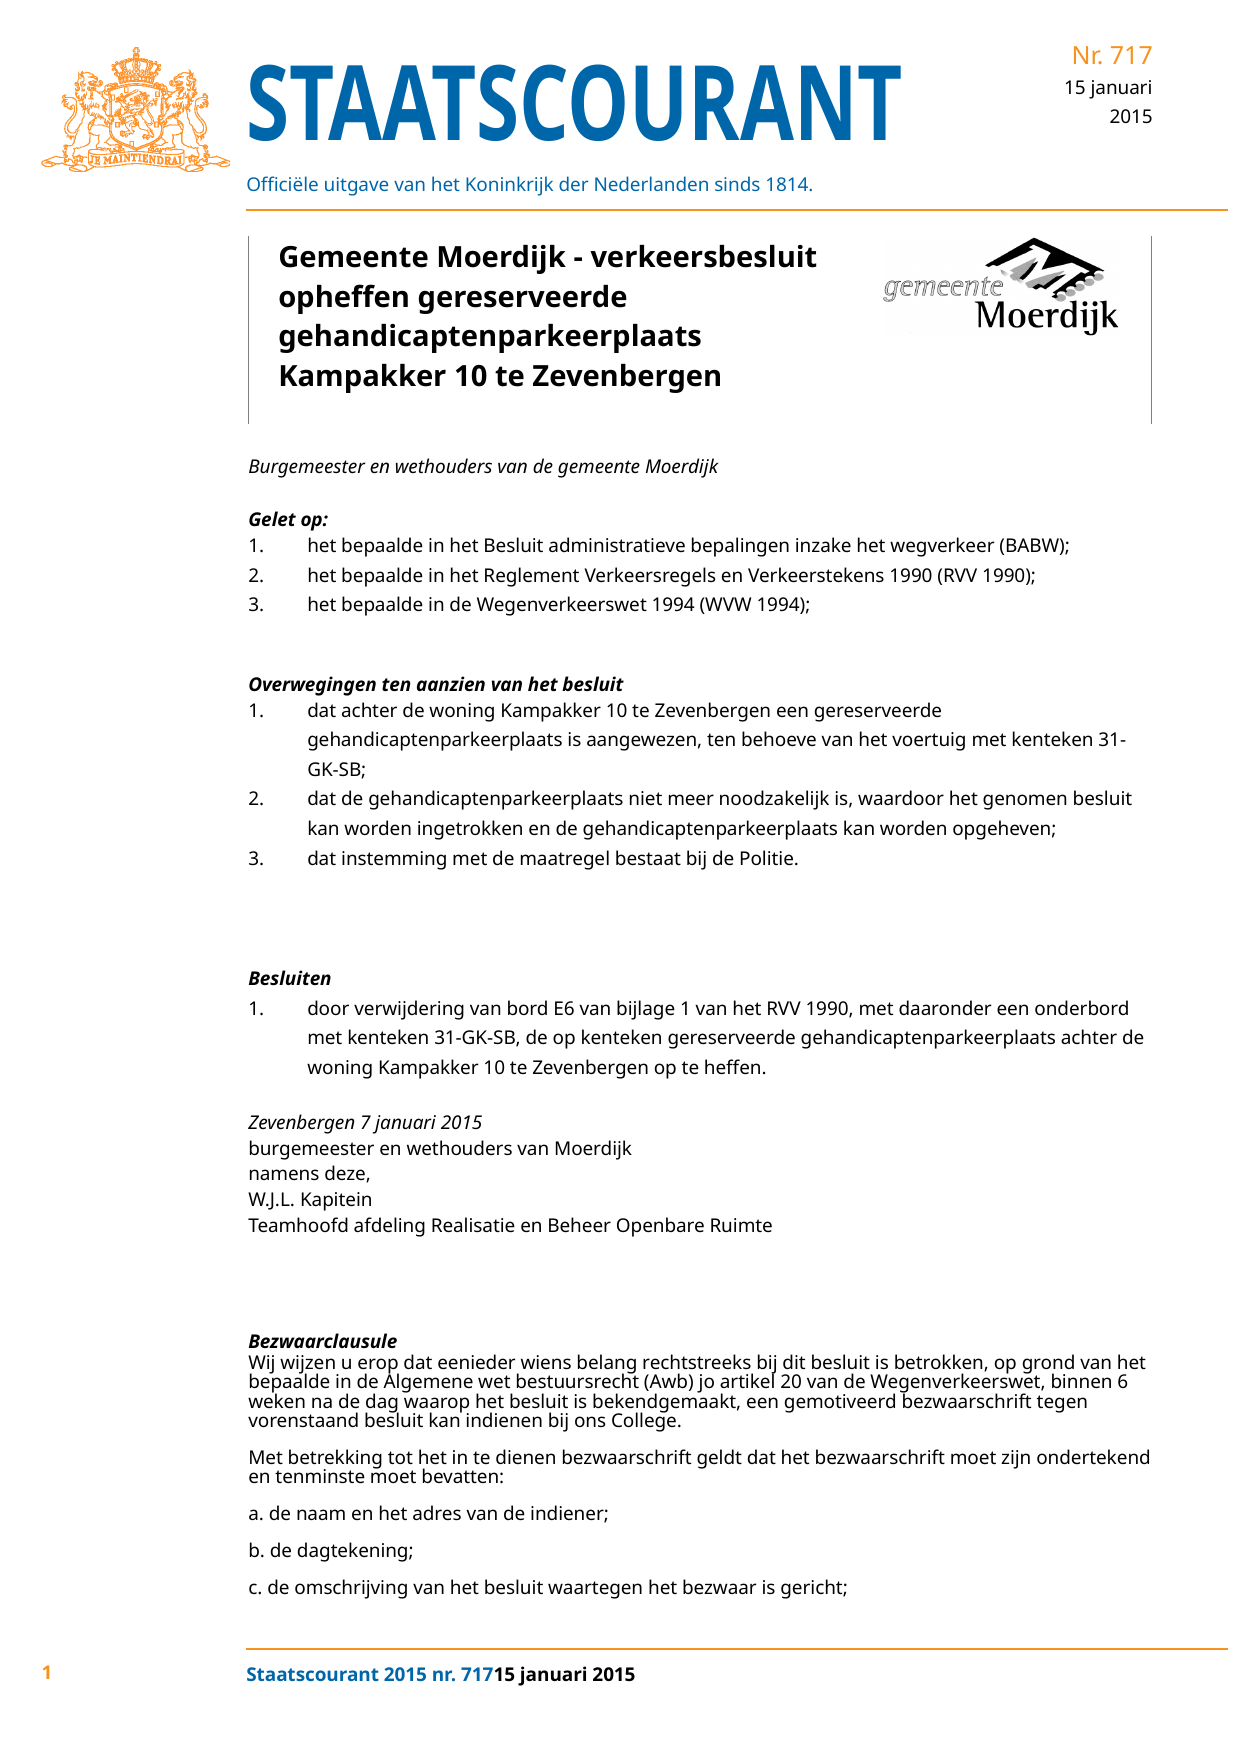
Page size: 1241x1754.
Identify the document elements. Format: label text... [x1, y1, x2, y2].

text Gelet op: [248, 506, 1152, 532]
list dat achter de woning Kampakker 10 te Zevenbergen een gereserveerde gehandicaptenparkeerplaats is aangewezen, ten behoeve van het voertuig met kenteken 31-GK-SB; [248, 697, 1152, 782]
text Teamhoofd afdeling Realisatie en Beheer Openbare Ruimte [248, 1212, 1152, 1238]
text Bezwaarclausule [248, 1328, 1152, 1354]
text W.J.L. Kapitein [248, 1186, 1152, 1212]
picture [41, 47, 231, 172]
text burgemeester en wethouders van Moerdijk [248, 1135, 1152, 1161]
table_header [850, 236, 1151, 424]
text Wij wijzen u erop dat eenieder wiens belang rechtstreeks bij dit besluit is betrokken, op grond van het bepaalde in de Algemene wet bestuursrecht (Awb) jo artikel 20 van de Wegenverkeerswet, binnen 6 weken na de dag waarop het besluit is bekendgemaakt, een gemotiveerd bezwaarschrift tegen vorenstaand besluit kan indienen bij ons College. [248, 1354, 1152, 1431]
text Overwegingen ten aanzien van het besluit [248, 671, 1152, 697]
list door verwijdering van bord E6 van bijlage 1 van het RVV 1990, met daaronder een onderbord met kenteken 31-GK-SB, de op kenteken gereserveerde gehandicaptenparkeerplaats achter de woning Kampakker 10 te Zevenbergen op te heffen. [248, 995, 1152, 1079]
text Zevenbergen 7 januari 2015 [248, 1109, 1152, 1135]
text namens deze, [248, 1161, 1152, 1186]
list het bepaalde in het Besluit administratieve bepalingen inzake het wegverkeer (BABW); [248, 532, 1152, 558]
text Besluiten [248, 965, 1152, 991]
list dat de gehandicaptenparkeerplaats niet meer noodzakelijk is, waardoor het genomen besluit kan worden ingetrokken en de gehandicaptenparkeerplaats kan worden opgeheven; [248, 786, 1152, 841]
list het bepaalde in de Wegenverkeerswet 1994 (WVW 1994); [248, 591, 1152, 617]
list het bepaalde in het Reglement Verkeersregels en Verkeerstekens 1990 (RVV 1990); [248, 562, 1152, 587]
list dat instemming met de maatregel bestaat bij de Politie. [248, 845, 1152, 871]
text c. de omschrijving van het besluit waartegen het bezwaar is gericht; [248, 1579, 1152, 1598]
text Met betrekking tot het in te dienen bezwaarschrift geldt dat het bezwaarschrift moet zijn ondertekend en tenminste moet bevatten: [248, 1449, 1152, 1488]
text Burgemeester en wethouders van de gemeente Moerdijk [248, 454, 1152, 479]
text a. de naam en het adres van de indiener; [248, 1505, 1152, 1524]
picture [882, 236, 1119, 336]
text b. de dagtekening; [248, 1542, 1152, 1562]
table_header Gemeente Moerdijk - verkeersbesluit opheffen gereserveerde gehandicaptenparkeerplaats Kampakker 10 te Zevenbergen [249, 236, 850, 424]
